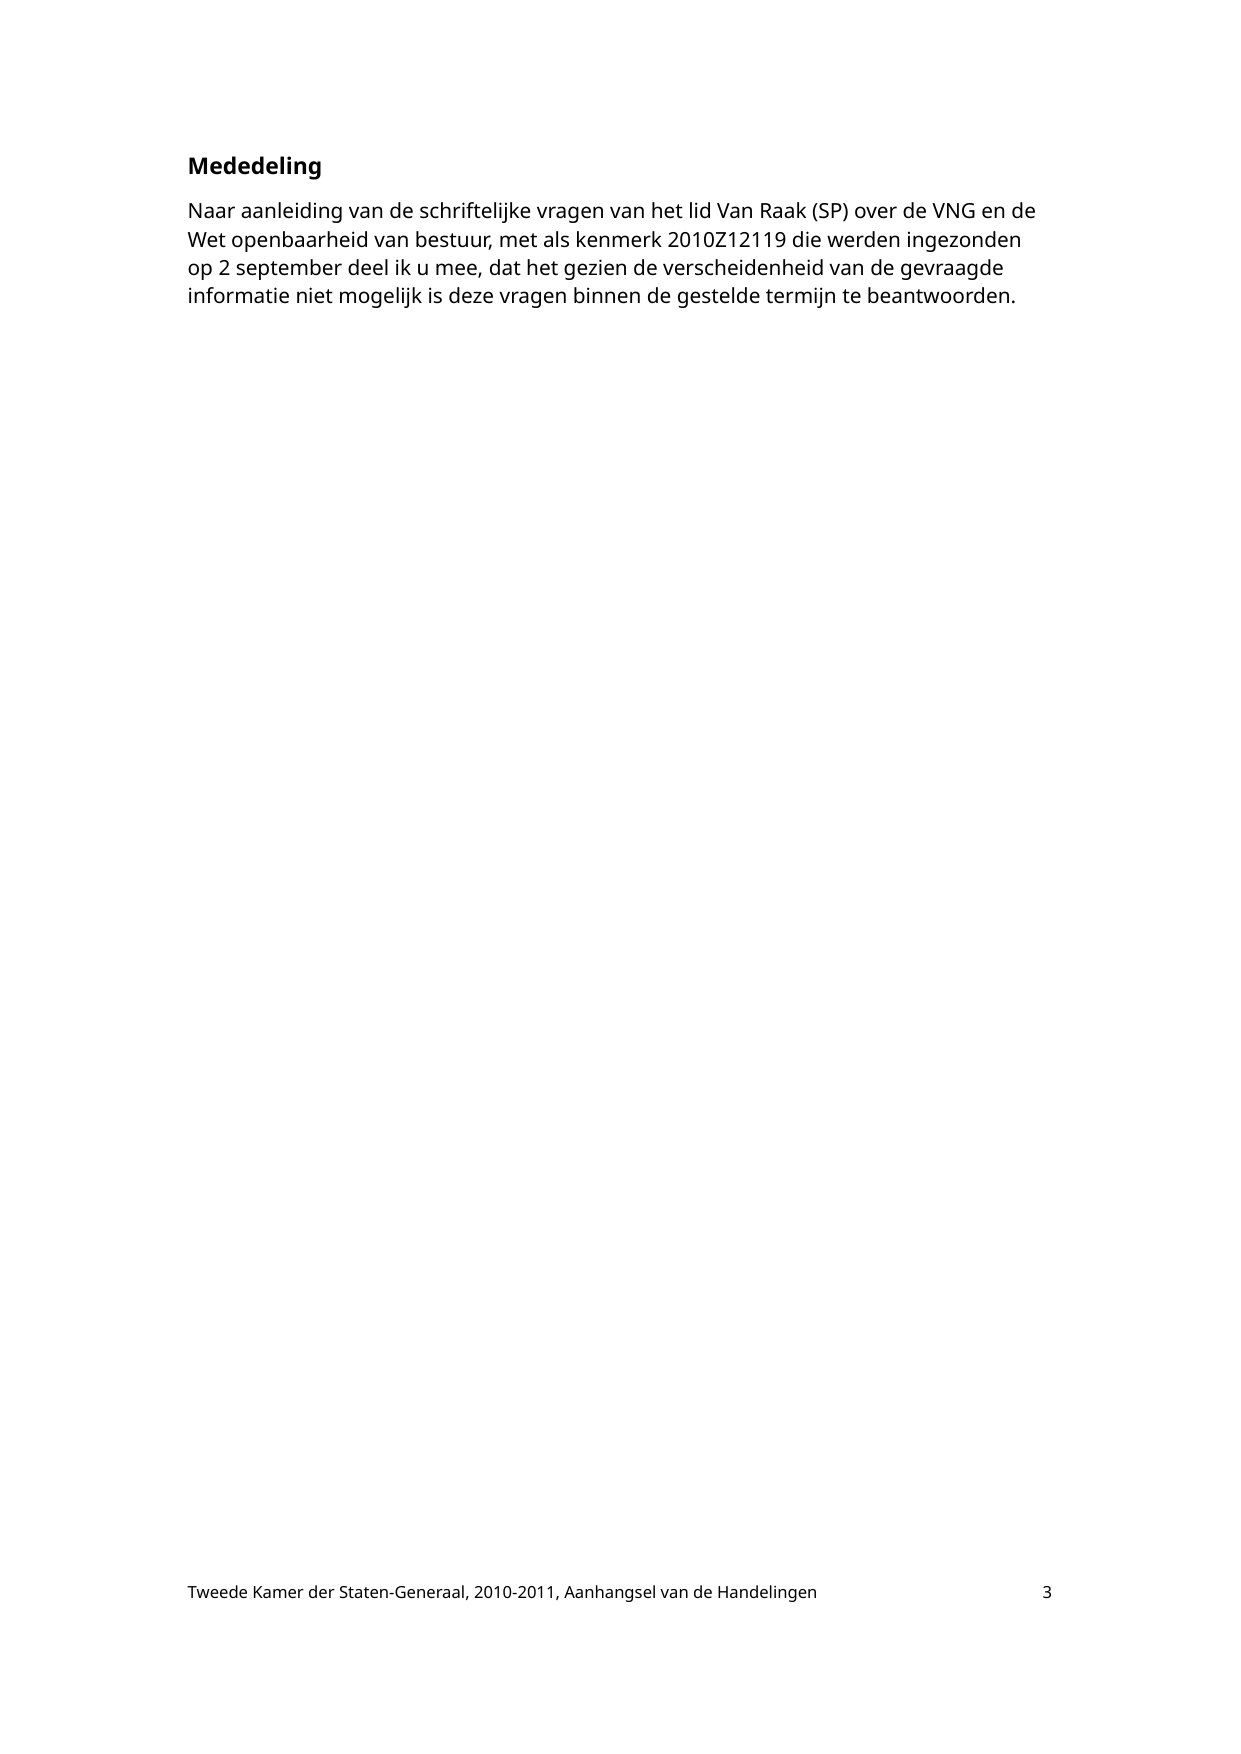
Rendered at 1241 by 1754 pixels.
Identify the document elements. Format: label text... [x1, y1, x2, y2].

text Naar aanleiding van de schriftelijke vragen van het lid Van Raak (SP) over de VNG en de Wet openbaarheid van bestuur, met als kenmerk 2010Z12119 die werden ingezonden op 2 september deel ik u mee, dat het gezien de verscheidenheid van de gevraagde informatie niet mogelijk is deze vragen binnen de gestelde termijn te beantwoorden. [187, 196, 1053, 310]
subtitle Mededeling [187, 150, 1053, 181]
